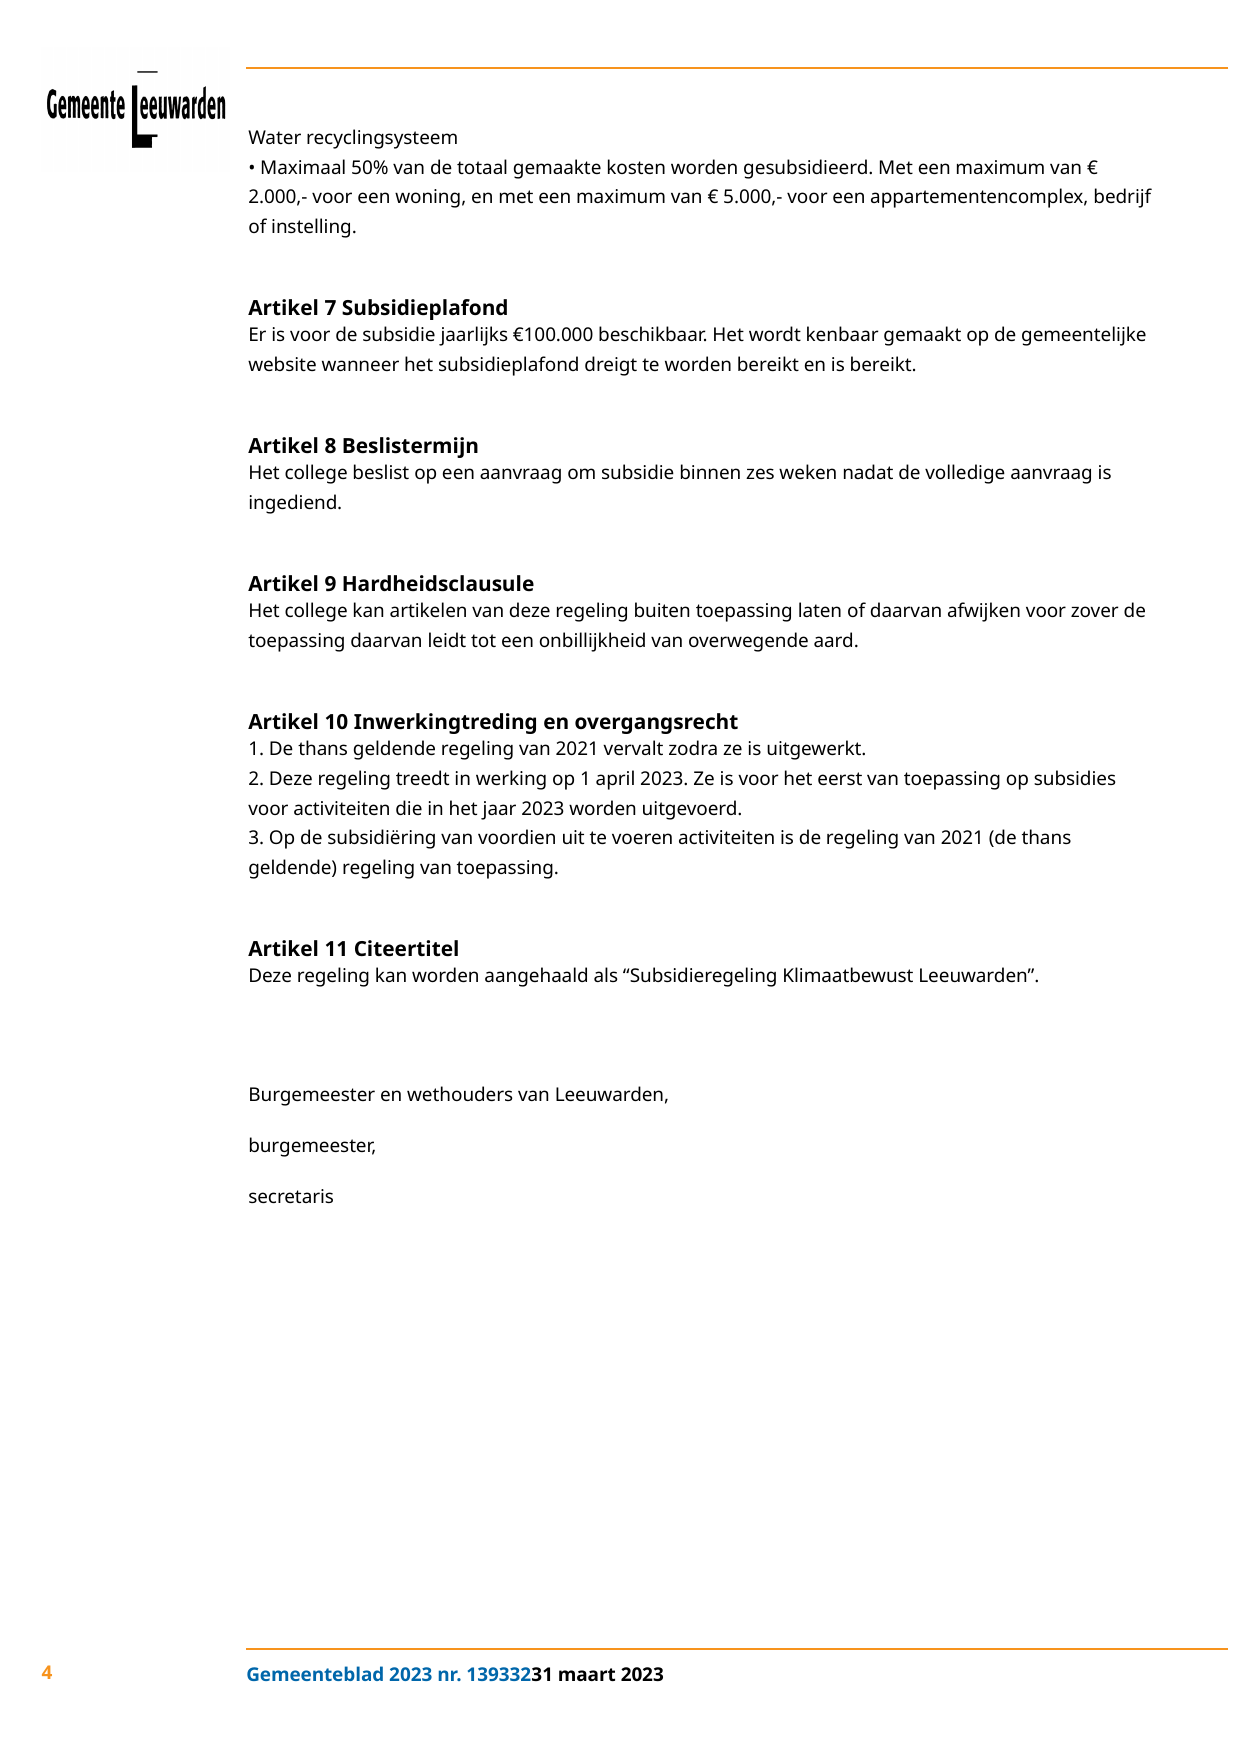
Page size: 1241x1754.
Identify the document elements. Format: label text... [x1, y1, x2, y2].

text • Maximaal 50% van de totaal gemaakte kosten worden gesubsidieerd. Met een maximum van € 2.000,- voor een woning, en met een maximum van € 5.000,- voor een appartementencomplex, bedrijf of instelling. [248, 154, 1152, 239]
text Deze regeling kan worden aangehaald als “Subsidieregeling Klimaatbewust Leeuwarden”. [248, 962, 1152, 988]
text 2. Deze regeling treedt in werking op 1 april 2023. Ze is voor het eerst van toepassing op subsidies voor activiteiten die in het jaar 2023 worden uitgevoerd. [248, 765, 1152, 821]
picture [41, 47, 231, 172]
text secretaris [248, 1184, 1152, 1209]
text 3. Op de subsidiëring van voordien uit te voeren activiteiten is de regeling van 2021 (de thans geldende) regeling van toepassing. [248, 824, 1152, 880]
text Artikel 8 Beslistermijn [248, 431, 1152, 459]
text Water recyclingsysteem [248, 124, 1152, 150]
text Artikel 10 Inwerkingtreding en overgangsrecht [248, 707, 1152, 736]
text Artikel 11 Citeertitel [248, 934, 1152, 962]
text Het college beslist op een aanvraag om subsidie binnen zes weken nadat de volledige aanvraag is ingediend. [248, 459, 1152, 515]
text Er is voor de subsidie jaarlijks €100.000 beschikbaar. Het wordt kenbaar gemaakt op de gemeentelijke website wanneer het subsidieplafond dreigt te worden bereikt en is bereikt. [248, 322, 1152, 377]
text Burgemeester en wethouders van Leeuwarden, [248, 1081, 1152, 1106]
text Artikel 9 Hardheidsclausule [248, 569, 1152, 598]
text 1. De thans geldende regeling van 2021 vervalt zodra ze is uitgewerkt. [248, 736, 1152, 761]
text Het college kan artikelen van deze regeling buiten toepassing laten of daarvan afwijken voor zover de toepassing daarvan leidt tot een onbillijkheid van overwegende aard. [248, 598, 1152, 653]
text Artikel 7 Subsidieplafond [248, 293, 1152, 322]
text burgemeester, [248, 1132, 1152, 1158]
